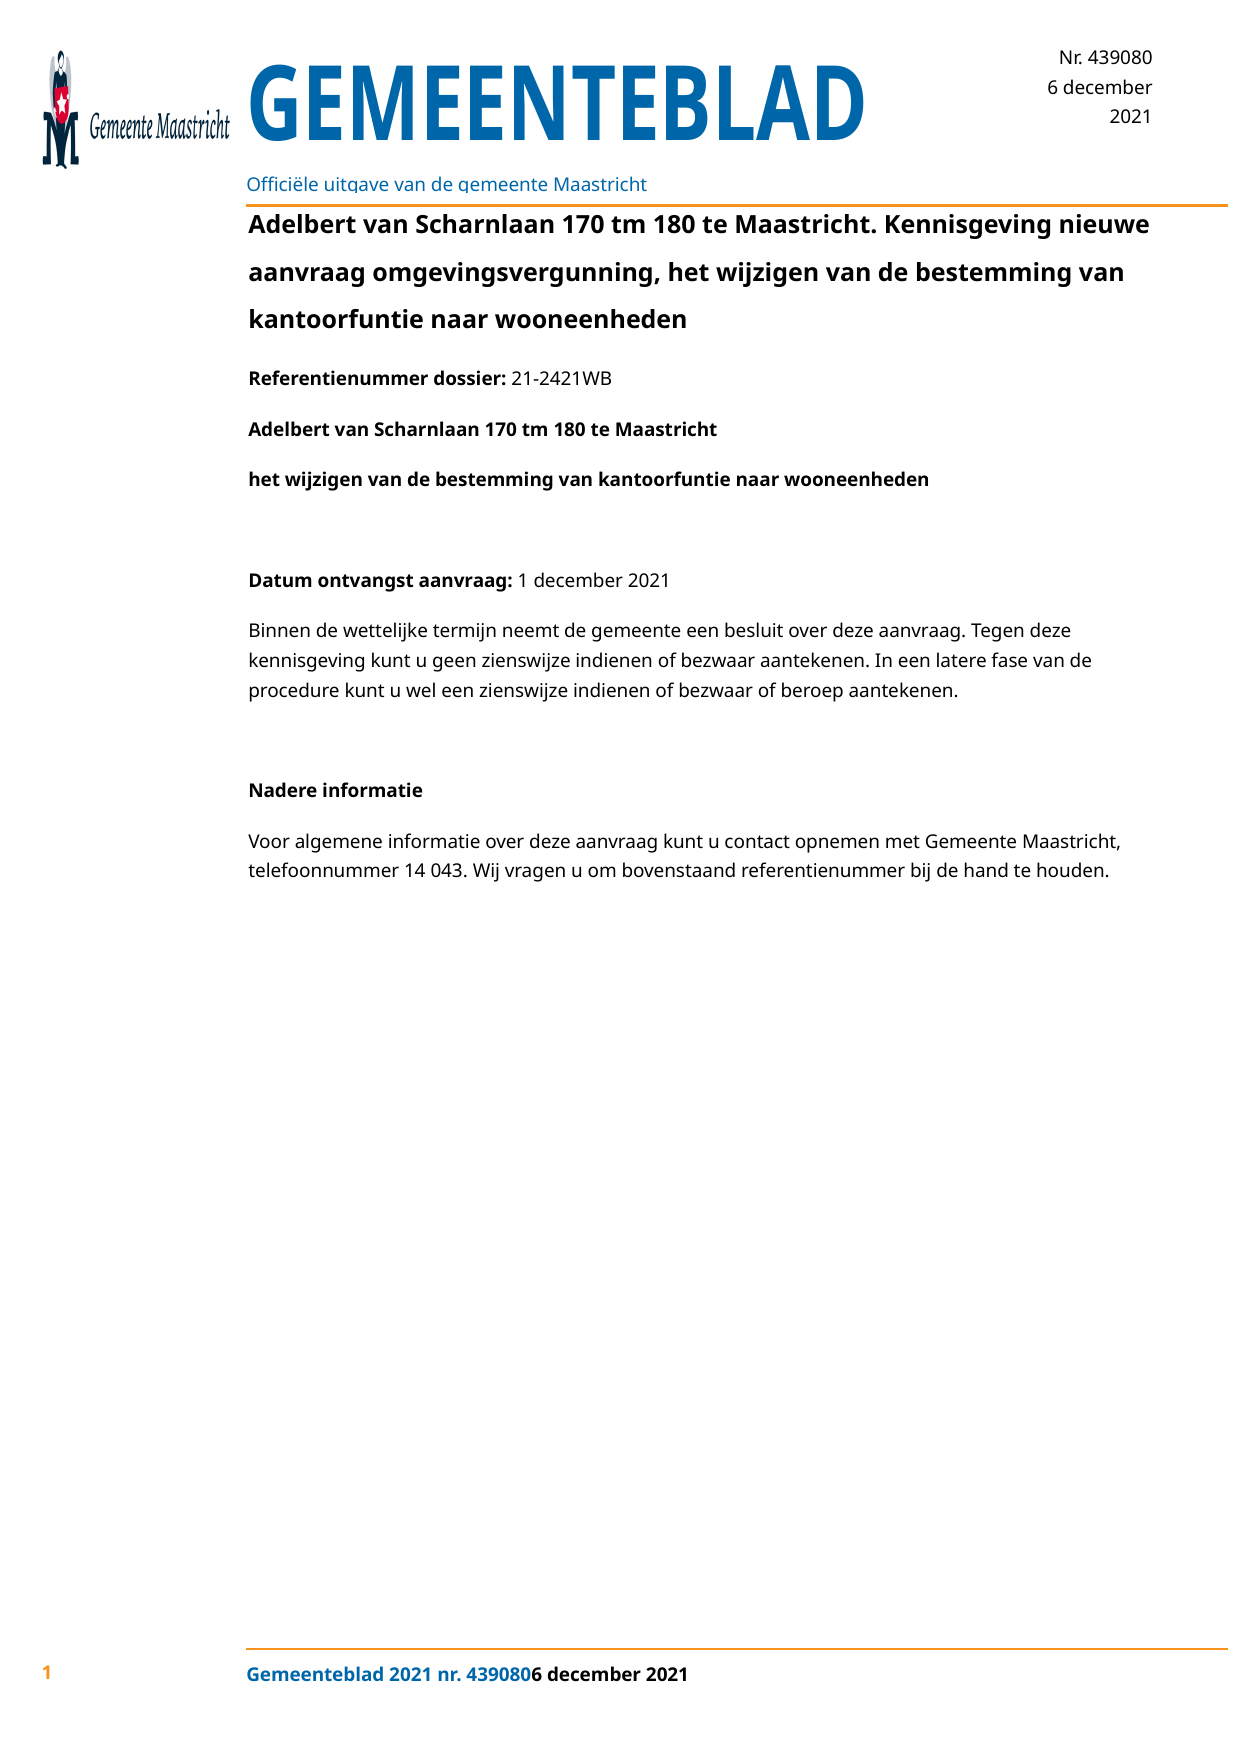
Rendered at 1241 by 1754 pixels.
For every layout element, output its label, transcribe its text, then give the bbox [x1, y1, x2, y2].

text het wijzigen van de bestemming van kantoorfuntie naar wooneenheden [248, 466, 1152, 492]
text Binnen de wettelijke termijn neemt de gemeente een besluit over deze aanvraag. Tegen deze kennisgeving kunt u geen zienswijze indienen of bezwaar aantekenen. In een latere fase van de procedure kunt u wel een zienswijze indienen of bezwaar of beroep aantekenen. [248, 618, 1152, 702]
text Datum ontvangst aanvraag: 1 december 2021 [248, 567, 1152, 593]
text Voor algemene informatie over deze aanvraag kunt u contact opnemen met Gemeente Maastricht, telefoonnummer 14 043. Wij vragen u om bovenstaand referentienummer bij de hand te houden. [248, 828, 1152, 883]
text Referentienummer dossier: 21-2421WB [248, 366, 1152, 391]
text Adelbert van Scharnlaan 170 tm 180 te Maastricht [248, 416, 1152, 442]
picture [41, 47, 231, 172]
text Nadere informatie [248, 778, 1152, 803]
text Adelbert van Scharnlaan 170 tm 180 te Maastricht. Kennisgeving nieuwe aanvraag omgevingsvergunning, het wijzigen van de bestemming van kantoorfuntie naar wooneenheden [248, 207, 1152, 336]
